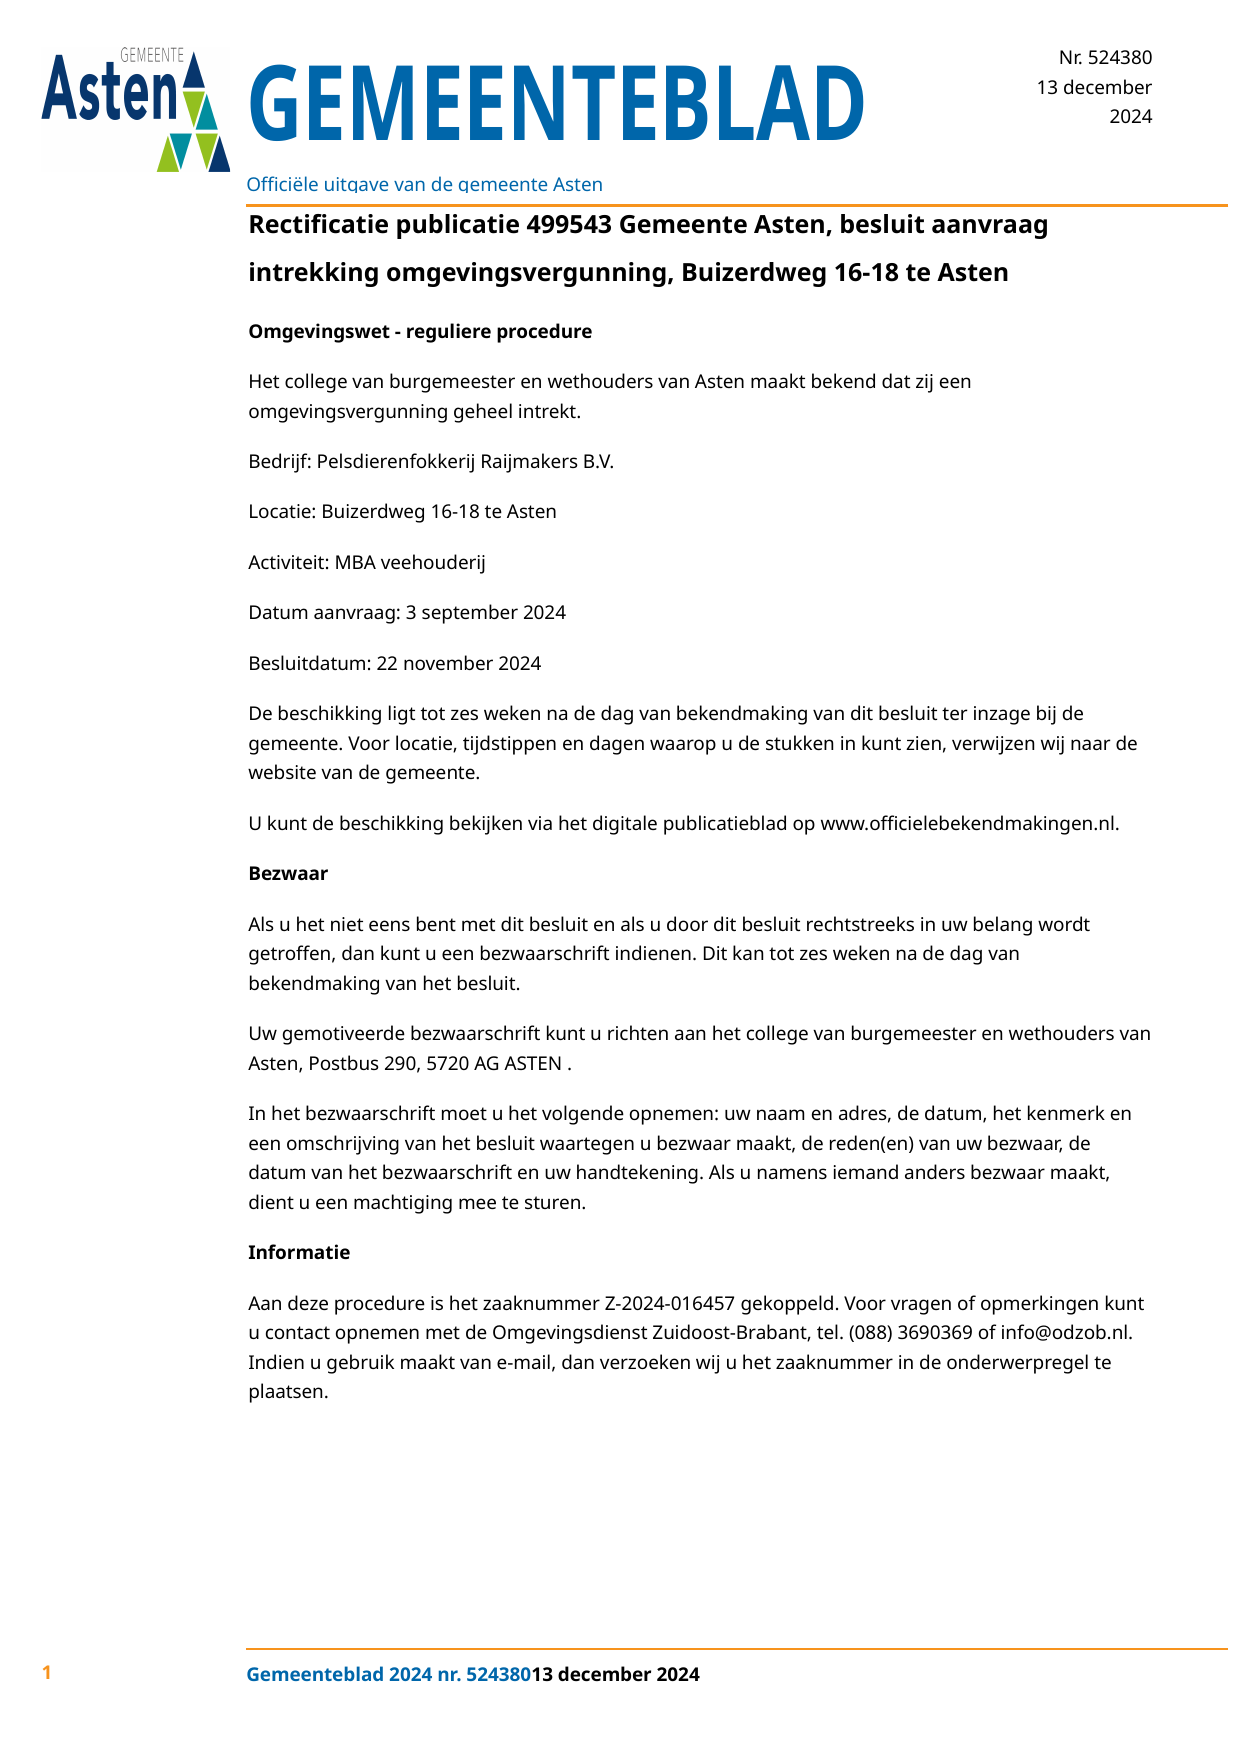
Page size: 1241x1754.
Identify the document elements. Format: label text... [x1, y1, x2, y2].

text Informatie [248, 1239, 1152, 1265]
text Het college van burgemeester en wethouders van Asten maakt bekend dat zij een omgevingsvergunning geheel intrekt. [248, 368, 1152, 424]
text Omgevingswet - reguliere procedure [248, 318, 1152, 344]
text Bedrijf: Pelsdierenfokkerij Raijmakers B.V. [248, 448, 1152, 474]
text U kunt de beschikking bekijken via het digitale publicatieblad op www.officielebekendmakingen.nl. [248, 810, 1152, 836]
text Activiteit: MBA veehouderij [248, 549, 1152, 575]
text Aan deze procedure is het zaaknummer Z-2024-016457 gekoppeld. Voor vragen of opmerkingen kunt u contact opnemen met de Omgevingsdienst Zuidoost-Brabant, tel. (088) 3690369 of info@odzob.nl. Indien u gebruik maakt van e-mail, dan verzoeken wij u het zaaknummer in de onderwerpregel te plaatsen. [248, 1290, 1152, 1404]
text Besluitdatum: 22 november 2024 [248, 650, 1152, 676]
text De beschikking ligt tot zes weken na de dag van bekendmaking van dit besluit ter inzage bij de gemeente. Voor locatie, tijdstippen en dagen waarop u de stukken in kunt zien, verwijzen wij naar de website van de gemeente. [248, 700, 1152, 785]
text In het bezwaarschrift moet u het volgende opnemen: uw naam en adres, de datum, het kenmerk en een omschrijving van het besluit waartegen u bezwaar maakt, de reden(en) van uw bezwaar, de datum van het bezwaarschrift en uw handtekening. Als u namens iemand anders bezwaar maakt, dient u een machtiging mee te sturen. [248, 1100, 1152, 1215]
text Locatie: Buizerdweg 16-18 te Asten [248, 499, 1152, 524]
text Rectificatie publicatie 499543 Gemeente Asten, besluit aanvraag intrekking omgevingsvergunning, Buizerdweg 16-18 te Asten [248, 207, 1152, 288]
picture [41, 47, 231, 172]
text Uw gemotiveerde bezwaarschrift kunt u richten aan het college van burgemeester en wethouders van Asten, Postbus 290, 5720 AG ASTEN . [248, 1020, 1152, 1076]
text Als u het niet eens bent met dit besluit en als u door dit besluit rechtstreeks in uw belang wordt getroffen, dan kunt u een bezwaarschrift indienen. Dit kan tot zes weken na de dag van bekendmaking van het besluit. [248, 911, 1152, 996]
text Datum aanvraag: 3 september 2024 [248, 599, 1152, 625]
text Bezwaar [248, 860, 1152, 886]
